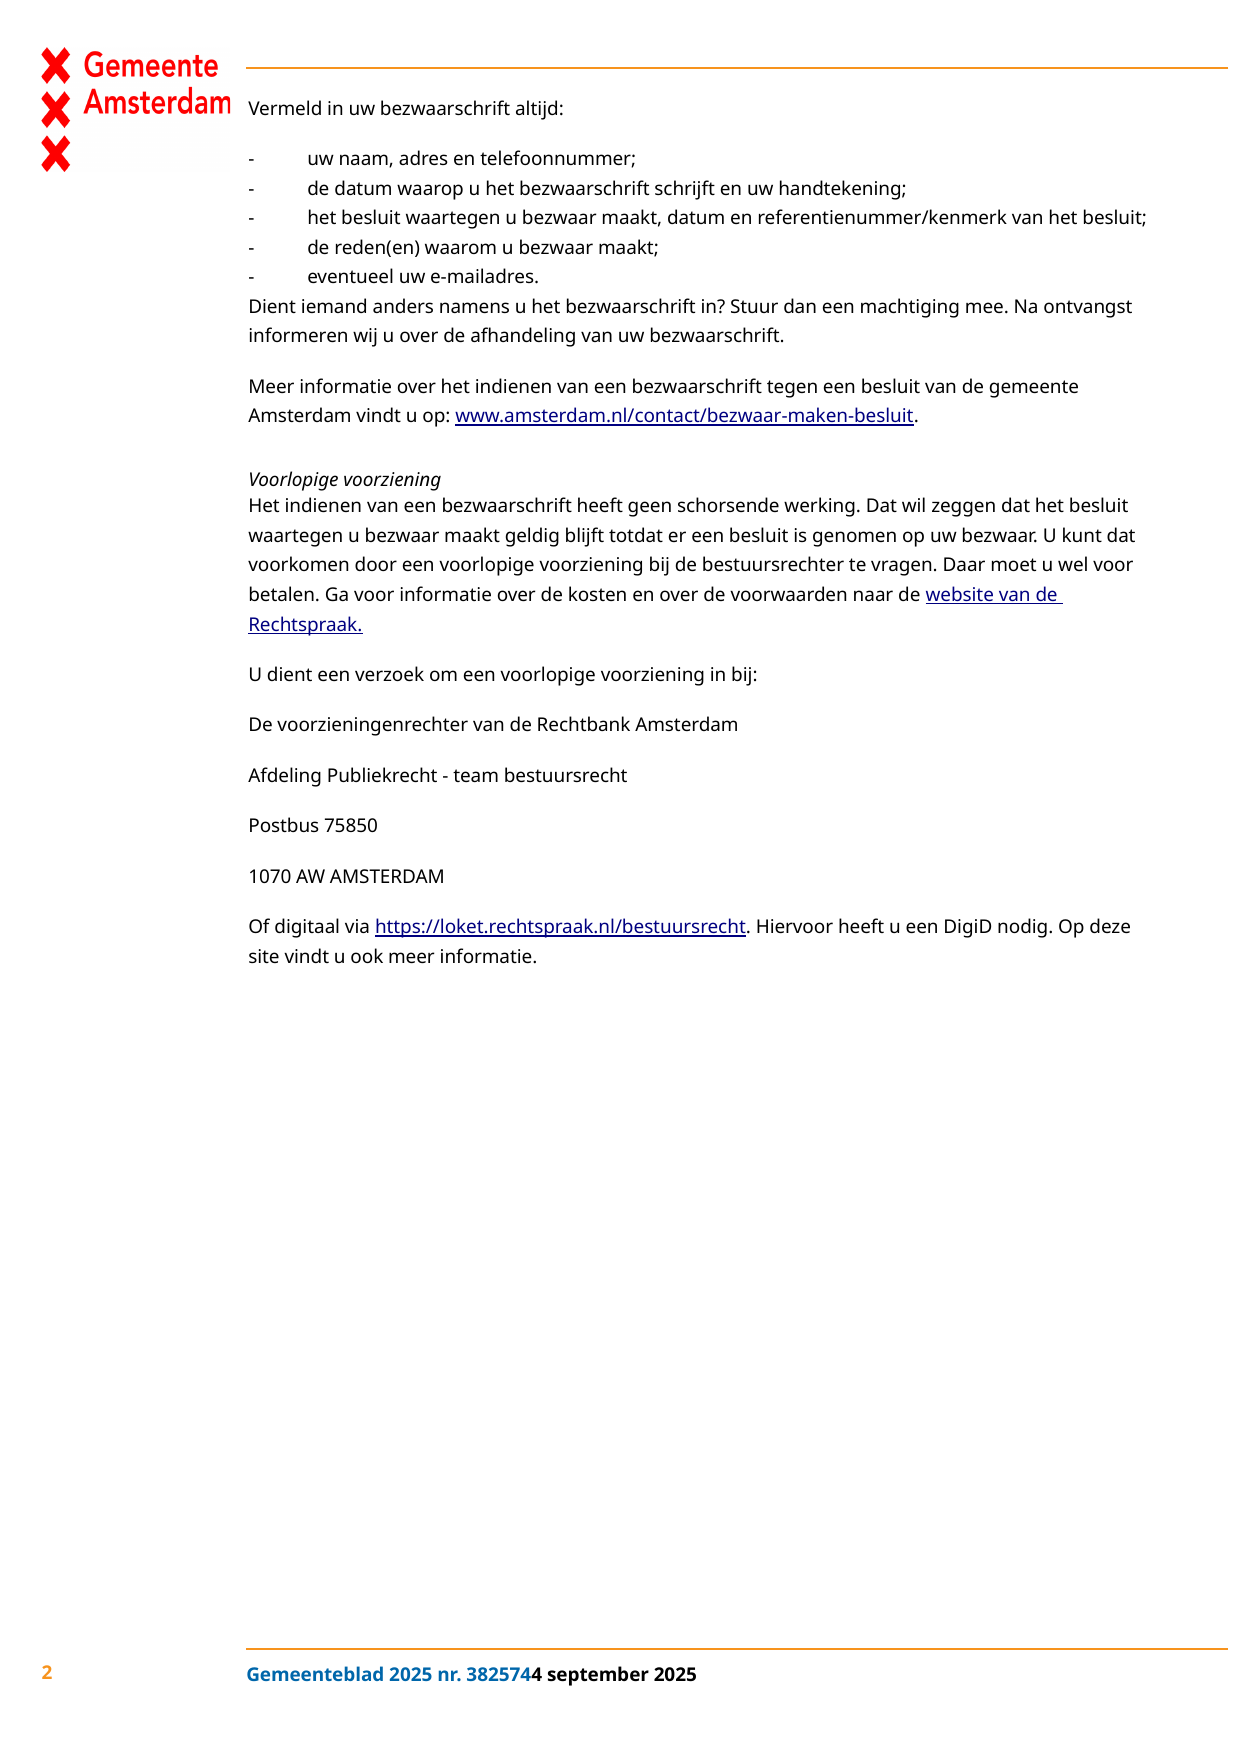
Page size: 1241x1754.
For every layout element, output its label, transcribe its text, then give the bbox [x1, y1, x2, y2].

text Voorlopige voorziening [248, 467, 1152, 492]
text Afdeling Publiekrecht - team bestuursrecht [248, 762, 1152, 788]
text Vermeld in uw bezwaarschrift altijd: [248, 95, 1152, 121]
list de reden(en) waarom u bezwaar maakt; [248, 234, 1152, 260]
list het besluit waartegen u bezwaar maakt, datum en referentienummer/kenmerk van het besluit; [248, 204, 1152, 230]
text Dient iemand anders namens u het bezwaarschrift in? Stuur dan een machtiging mee. Na ontvangst informeren wij u over de afhandeling van uw bezwaarschrift. [248, 293, 1152, 348]
text De voorzieningenrechter van de Rechtbank Amsterdam [248, 712, 1152, 737]
list eventueel uw e-mailadres. [248, 263, 1152, 289]
text Het indienen van een bezwaarschrift heeft geen schorsende werking. Dat wil zeggen dat het besluit waartegen u bezwaar maakt geldig blijft totdat er een besluit is genomen op uw bezwaar. U kunt dat voorkomen door een voorlopige voorziening bij de bestuursrechter te vragen. Daar moet u wel voor betalen. Ga voor informatie over de kosten en over de voorwaarden naar de website van de Rechtspraak. [248, 492, 1152, 636]
picture [41, 47, 231, 172]
text Postbus 75850 [248, 812, 1152, 838]
text Of digitaal via https://loket.rechtspraak.nl/bestuursrecht. Hiervoor heeft u een DigiD nodig. Op deze site vindt u ook meer informatie. [248, 913, 1152, 968]
text U dient een verzoek om een voorlopige voorziening in bij: [248, 661, 1152, 687]
text Meer informatie over het indienen van een bezwaarschrift tegen een besluit van de gemeente Amsterdam vindt u op: www.amsterdam.nl/contact/bezwaar-maken-besluit. [248, 373, 1152, 428]
list de datum waarop u het bezwaarschrift schrijft en uw handtekening; [248, 175, 1152, 201]
text 1070 AW AMSTERDAM [248, 863, 1152, 888]
list uw naam, adres en telefoonnummer; [248, 145, 1152, 171]
